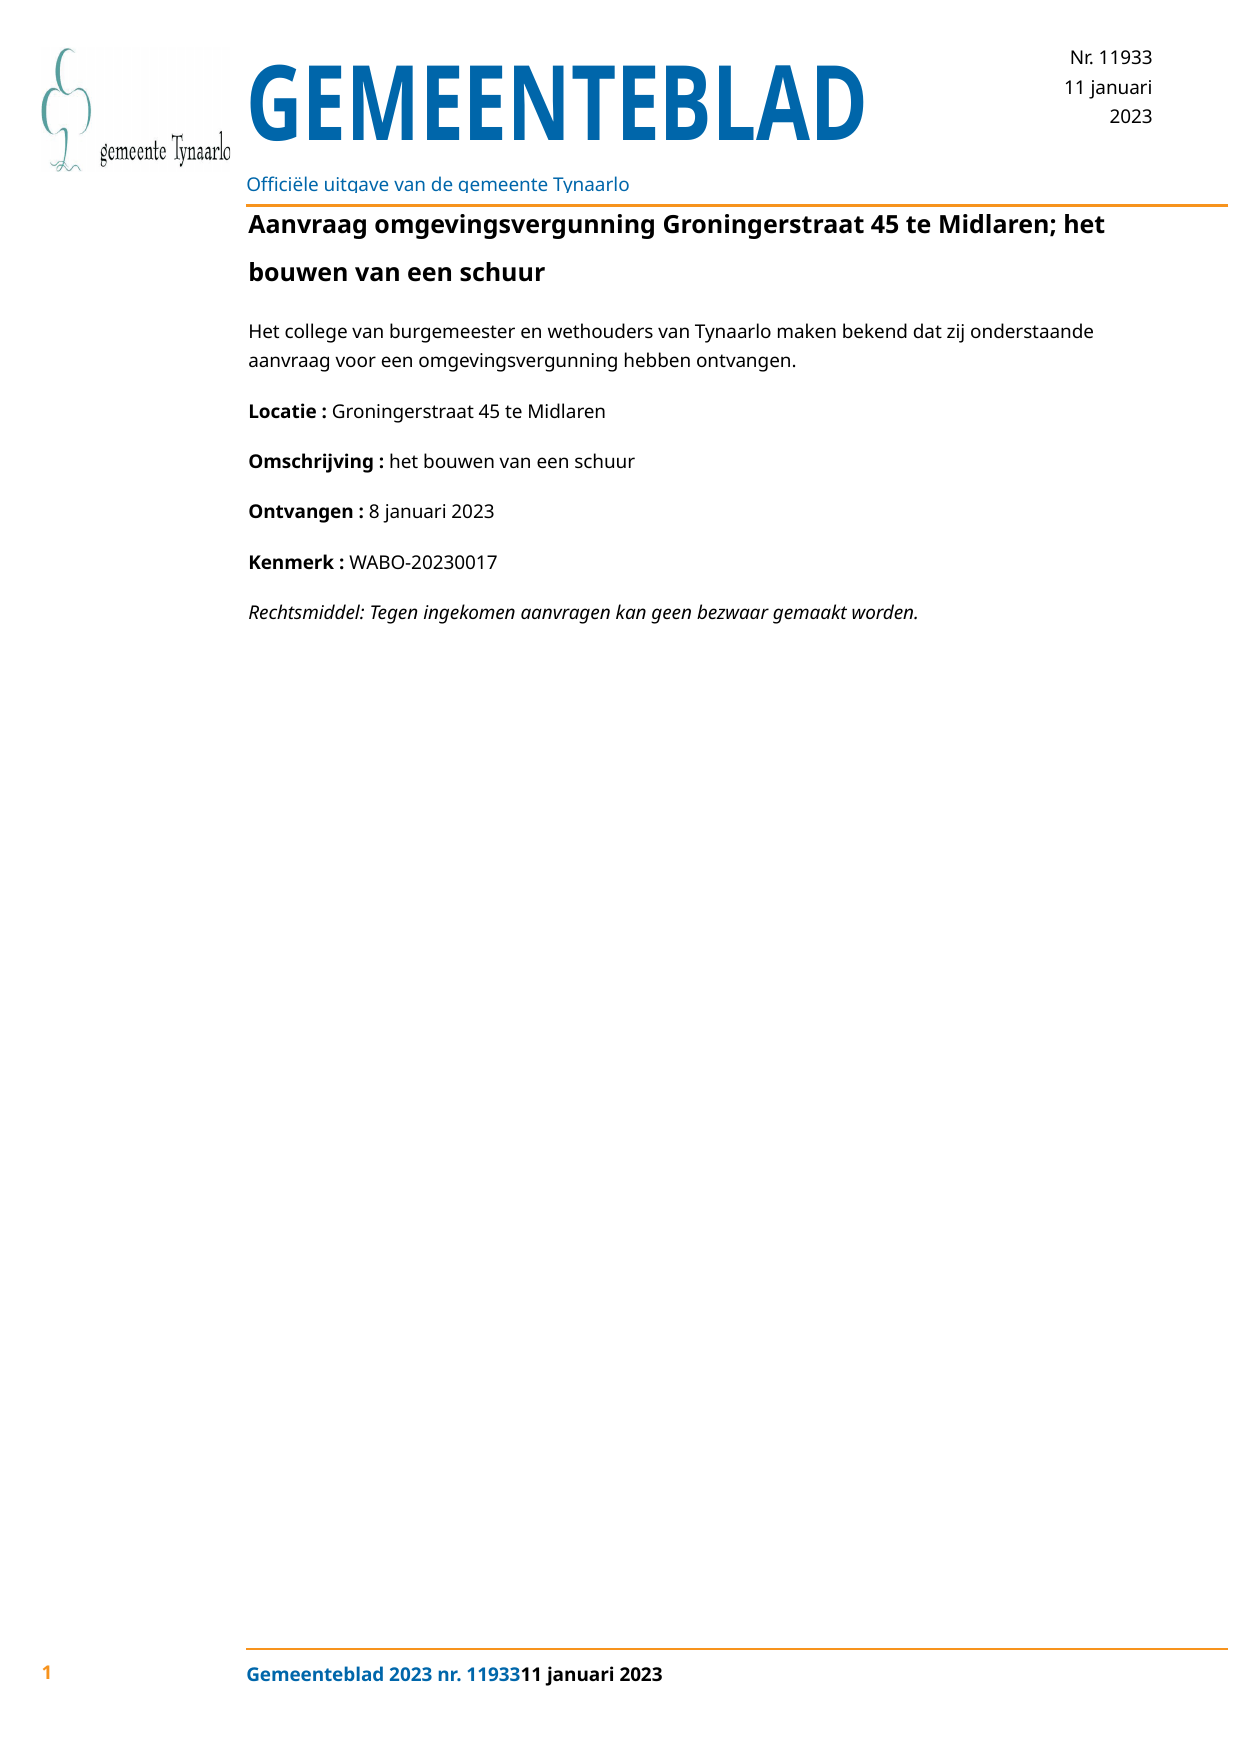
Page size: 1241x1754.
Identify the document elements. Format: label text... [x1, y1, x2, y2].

text Kenmerk : WABO-20230017 [248, 549, 1152, 575]
text Omschrijving : het bouwen van een schuur [248, 448, 1152, 474]
text Het college van burgemeester en wethouders van Tynaarlo maken bekend dat zij onderstaande aanvraag voor een omgevingsvergunning hebben ontvangen. [248, 318, 1152, 373]
text Ontvangen : 8 januari 2023 [248, 499, 1152, 524]
picture [41, 47, 231, 172]
text Rechtsmiddel: Tegen ingekomen aanvragen kan geen bezwaar gemaakt worden. [248, 599, 1152, 625]
text Locatie : Groningerstraat 45 te Midlaren [248, 398, 1152, 424]
text Aanvraag omgevingsvergunning Groningerstraat 45 te Midlaren; het bouwen van een schuur [248, 207, 1152, 288]
